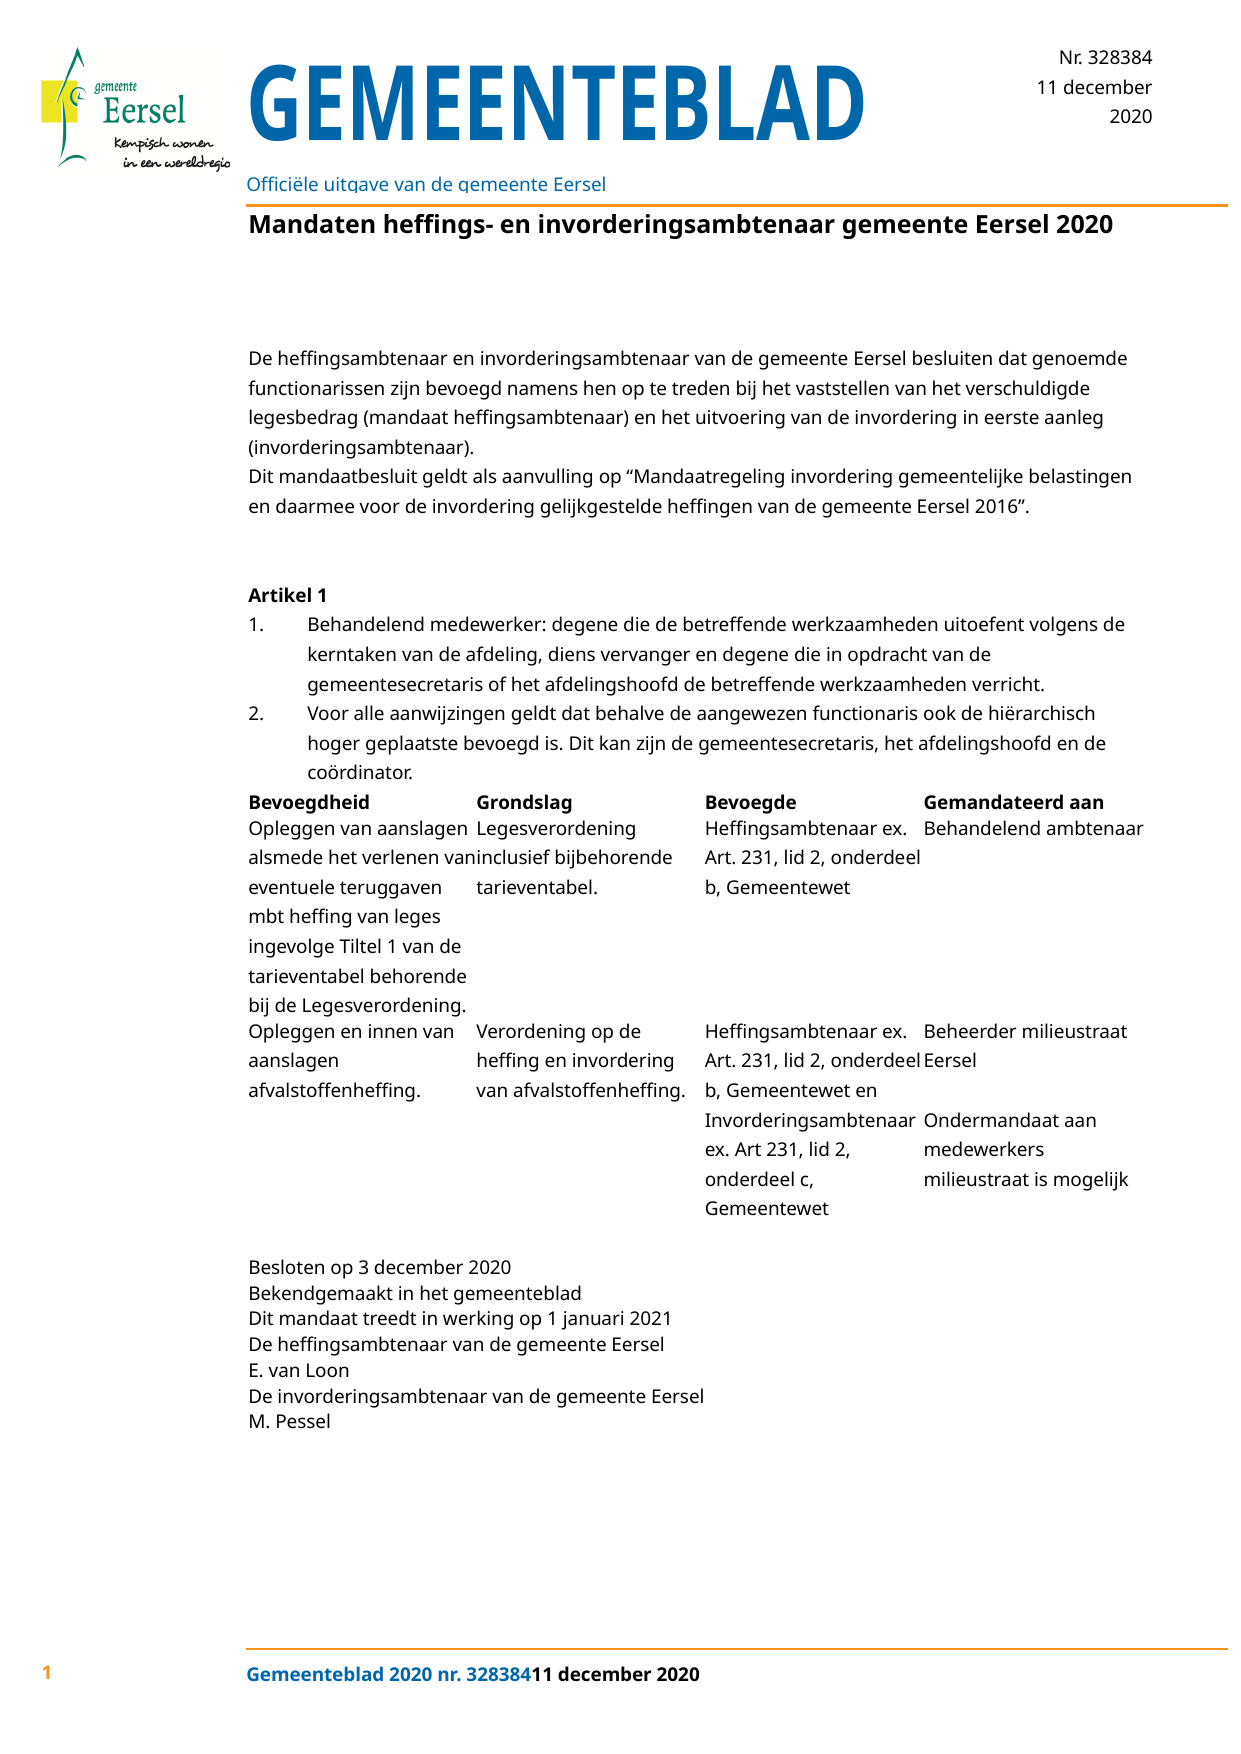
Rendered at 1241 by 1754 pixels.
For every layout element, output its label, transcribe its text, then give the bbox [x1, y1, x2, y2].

table_cell Heffingsambtenaar ex. Art. 231, lid 2, onderdeel b, Gemeentewet [705, 815, 923, 1018]
table_header Gemandateerd aan [923, 789, 1152, 815]
text E. van Loon [248, 1357, 1152, 1383]
table_header Bevoegdheid [248, 789, 476, 815]
table_header Bevoegde [705, 789, 923, 815]
table_cell Heffingsambtenaar ex. Art. 231, lid 2, onderdeel b, Gemeentewet en Invorderingsambtenaar ex. Art 231, lid 2, onderdeel c, Gemeentewet [705, 1018, 923, 1221]
table_cell Verordening op de heffing en invordering van afvalstoffenheffing. [476, 1018, 704, 1221]
text Dit mandaat treedt in werking op 1 januari 2021 [248, 1306, 1152, 1331]
text Besloten op 3 december 2020 [248, 1254, 1152, 1280]
list Behandelend medewerker: degene die de betreffende werkzaamheden uitoefent volgens de kerntaken van de afdeling, diens vervanger en degene die in opdracht van de gemeentesecretaris of het afdelingshoofd de betreffende werkzaamheden verricht. [248, 612, 1152, 696]
text Mandaten heffings- en invorderingsambtenaar gemeente Eersel 2020 [248, 207, 1152, 241]
text Bekendgemaakt in het gemeenteblad [248, 1280, 1152, 1306]
table_header Grondslag [476, 789, 704, 815]
picture [41, 47, 231, 172]
text De invorderingsambtenaar van de gemeente Eersel [248, 1383, 1152, 1408]
table_cell Behandelend ambtenaar [923, 815, 1152, 1018]
table_cell Beheerder milieustraat Eersel Ondermandaat aan medewerkers milieustraat is mogelijk [923, 1018, 1152, 1221]
table_cell Opleggen en innen van aanslagen afvalstoffenheffing. [248, 1018, 476, 1221]
text M. Pessel [248, 1408, 1152, 1434]
text De heffingsambtenaar en invorderingsambtenaar van de gemeente Eersel besluiten dat genoemde functionarissen zijn bevoegd namens hen op te treden bij het vaststellen van het verschuldigde legesbedrag (mandaat heffingsambtenaar) en het uitvoering van de invordering in eerste aanleg (invorderingsambtenaar). [248, 345, 1152, 460]
list Voor alle aanwijzingen geldt dat behalve de aangewezen functionaris ook de hiërarchisch hoger geplaatste bevoegd is. Dit kan zijn de gemeentesecretaris, het afdelingshoofd en de coördinator. [248, 700, 1152, 785]
text De heffingsambtenaar van de gemeente Eersel [248, 1331, 1152, 1357]
text Dit mandaatbesluit geldt als aanvulling op “Mandaatregeling invordering gemeentelijke belastingen en daarmee voor de invordering gelijkgestelde heffingen van de gemeente Eersel 2016”. [248, 464, 1152, 519]
table_cell Legesverordening inclusief bijbehorende tarieventabel. [476, 815, 704, 1018]
text Artikel 1 [248, 582, 1152, 608]
table_cell Opleggen van aanslagen alsmede het verlenen van eventuele teruggaven mbt heffing van leges ingevolge Tiltel 1 van de tarieventabel behorende bij de Legesverordening. [248, 815, 476, 1018]
